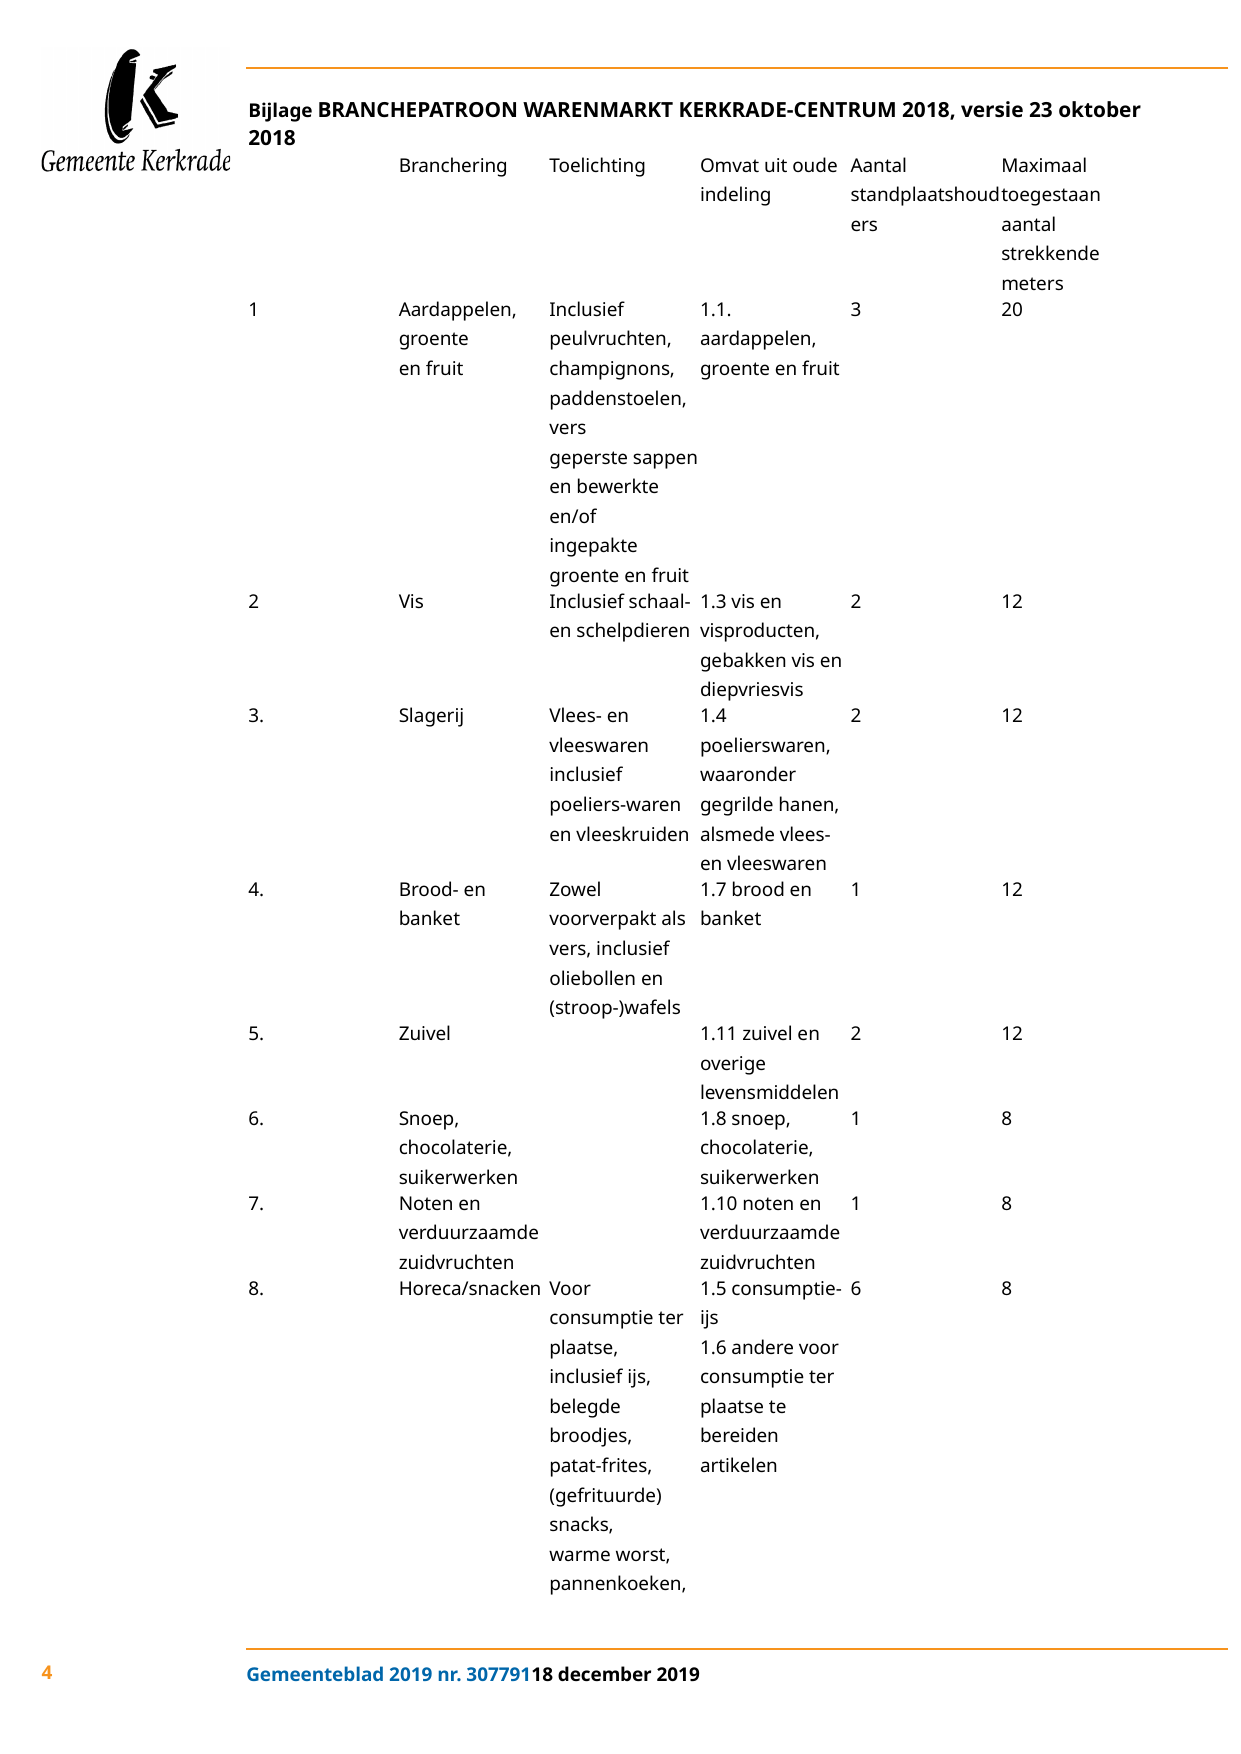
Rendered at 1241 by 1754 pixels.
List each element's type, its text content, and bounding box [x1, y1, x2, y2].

table_cell 3. [248, 703, 398, 876]
table_cell 1.1. aardappelen, groente en fruit [700, 296, 850, 588]
table_cell 2 [850, 703, 1001, 876]
table_cell 2 [850, 1020, 1001, 1105]
text Bijlage BRANCHEPATROON WARENMARKT KERKRADE-CENTRUM 2018, versie 23 oktober 2018 [248, 95, 1152, 152]
table_cell Slagerij [399, 703, 549, 876]
table_cell 20 [1001, 296, 1152, 588]
table_cell 12 [1001, 1020, 1152, 1105]
table_cell [549, 1105, 700, 1190]
table_header Aantal standplaatshouders [850, 152, 1001, 296]
table_cell Horeca/snacken [399, 1275, 549, 1596]
table_cell 1.5 consumptie-ijs 1.6 andere voor consumptie ter plaatse te bereiden artikelen [700, 1275, 850, 1596]
table_cell 8. [248, 1275, 398, 1596]
table_cell 5. [248, 1020, 398, 1105]
table_cell 1 [248, 296, 398, 588]
table_cell Noten en verduurzaamde zuidvruchten [399, 1190, 549, 1275]
table_cell 1.8 snoep, chocolaterie, suikerwerken [700, 1105, 850, 1190]
table_cell 12 [1001, 588, 1152, 702]
table_cell 6. [248, 1105, 398, 1190]
table_cell Zuivel [399, 1020, 549, 1105]
table_cell 7. [248, 1190, 398, 1275]
table_header Omvat uit oude indeling [700, 152, 850, 296]
table_cell 4. [248, 876, 398, 1020]
table_cell 2 [248, 588, 398, 702]
table_cell 1 [850, 876, 1001, 1020]
table_cell Vlees- en vleeswaren inclusief poeliers-waren en vleeskruiden [549, 703, 700, 876]
picture [41, 47, 231, 172]
table_cell 1 [850, 1105, 1001, 1190]
table_cell 2 [850, 588, 1001, 702]
table_cell 8 [1001, 1275, 1152, 1596]
table_cell Inclusief schaal-en schelpdieren [549, 588, 700, 702]
table_cell 12 [1001, 703, 1152, 876]
table_cell 12 [1001, 876, 1152, 1020]
table_cell Zowel voorverpakt als vers, inclusief oliebollen en (stroop-)wafels [549, 876, 700, 1020]
table_cell 1.4 poelierswaren, waaronder gegrilde hanen, alsmede vlees- en vleeswaren [700, 703, 850, 876]
table_cell Aardappelen, groente en fruit [399, 296, 549, 588]
table_header Toelichting [549, 152, 700, 296]
table_cell Brood- en banket [399, 876, 549, 1020]
table_cell 6 [850, 1275, 1001, 1596]
table_cell 8 [1001, 1105, 1152, 1190]
table_cell 1.3 vis en visproducten, gebakken vis en diepvriesvis [700, 588, 850, 702]
table_cell Snoep, chocolaterie, suikerwerken [399, 1105, 549, 1190]
table_cell 1.11 zuivel en overige levensmiddelen [700, 1020, 850, 1105]
table_cell 1 [850, 1190, 1001, 1275]
table_cell 8 [1001, 1190, 1152, 1275]
table_header Branchering [399, 152, 549, 296]
table_cell 1.7 brood en banket [700, 876, 850, 1020]
table_cell 3 [850, 296, 1001, 588]
table_cell Vis [399, 588, 549, 702]
table_cell Inclusief peulvruchten, champignons, paddenstoelen, vers geperste sappen en bewerkte en/of ingepakte groente en fruit [549, 296, 700, 588]
table_header [248, 152, 398, 296]
table_cell [549, 1020, 700, 1105]
table_header Maximaal toegestaan aantal strekkende meters [1001, 152, 1152, 296]
table_cell Voor consumptie ter plaatse, inclusief ijs, belegde broodjes, patat-frites, (gefrituurde) snacks, warme worst, pannenkoeken, [549, 1275, 700, 1596]
table_cell 1.10 noten en verduurzaamde zuidvruchten [700, 1190, 850, 1275]
table_cell [549, 1190, 700, 1275]
